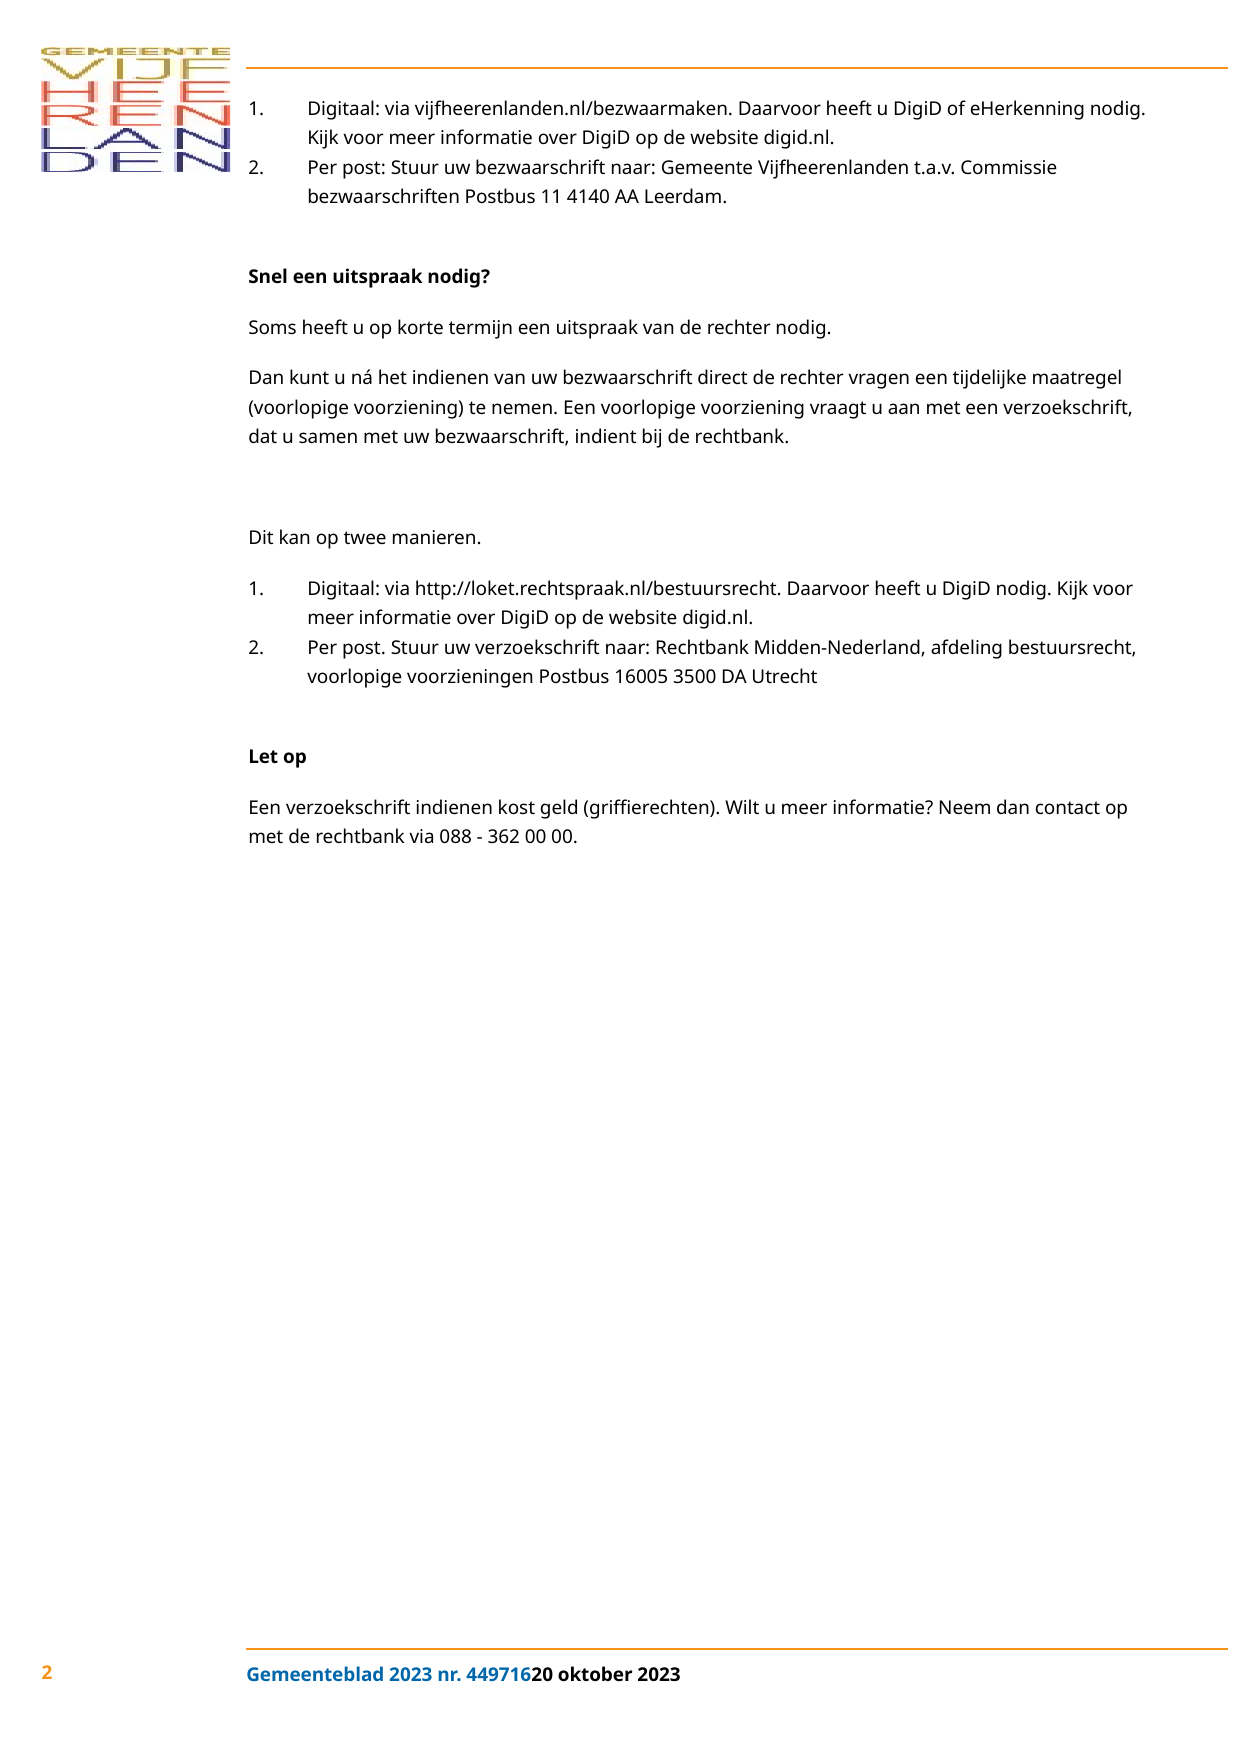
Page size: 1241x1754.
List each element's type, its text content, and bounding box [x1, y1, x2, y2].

picture [41, 47, 231, 172]
text Dit kan op twee manieren. [248, 524, 1152, 550]
text Let op [248, 743, 1152, 769]
list Digitaal: via vijfheerenlanden.nl/bezwaarmaken. Daarvoor heeft u DigiD of eHerkenning nodig. Kijk voor meer informatie over DigiD op de website digid.nl. [248, 95, 1152, 150]
list Per post. Stuur uw verzoekschrift naar: Rechtbank Midden-Nederland, afdeling bestuursrecht, voorlopige voorzieningen Postbus 16005 3500 DA Utrecht [248, 634, 1152, 689]
list Per post: Stuur uw bezwaarschrift naar: Gemeente Vijfheerenlanden t.a.v. Commissie bezwaarschriften Postbus 11 4140 AA Leerdam. [248, 154, 1152, 209]
list Digitaal: via http://loket.rechtspraak.nl/bestuursrecht. Daarvoor heeft u DigiD nodig. Kijk voor meer informatie over DigiD op de website digid.nl. [248, 575, 1152, 630]
text Soms heeft u op korte termijn een uitspraak van de rechter nodig. [248, 314, 1152, 340]
text Dan kunt u ná het indienen van uw bezwaarschrift direct de rechter vragen een tijdelijke maatregel (voorlopige voorziening) te nemen. Een voorlopige voorziening vraagt u aan met een verzoekschrift, dat u samen met uw bezwaarschrift, indient bij de rechtbank. [248, 364, 1152, 449]
text Snel een uitspraak nodig? [248, 263, 1152, 289]
text Een verzoekschrift indienen kost geld (griffierechten). Wilt u meer informatie? Neem dan contact op met de rechtbank via 088 - 362 00 00. [248, 794, 1152, 849]
